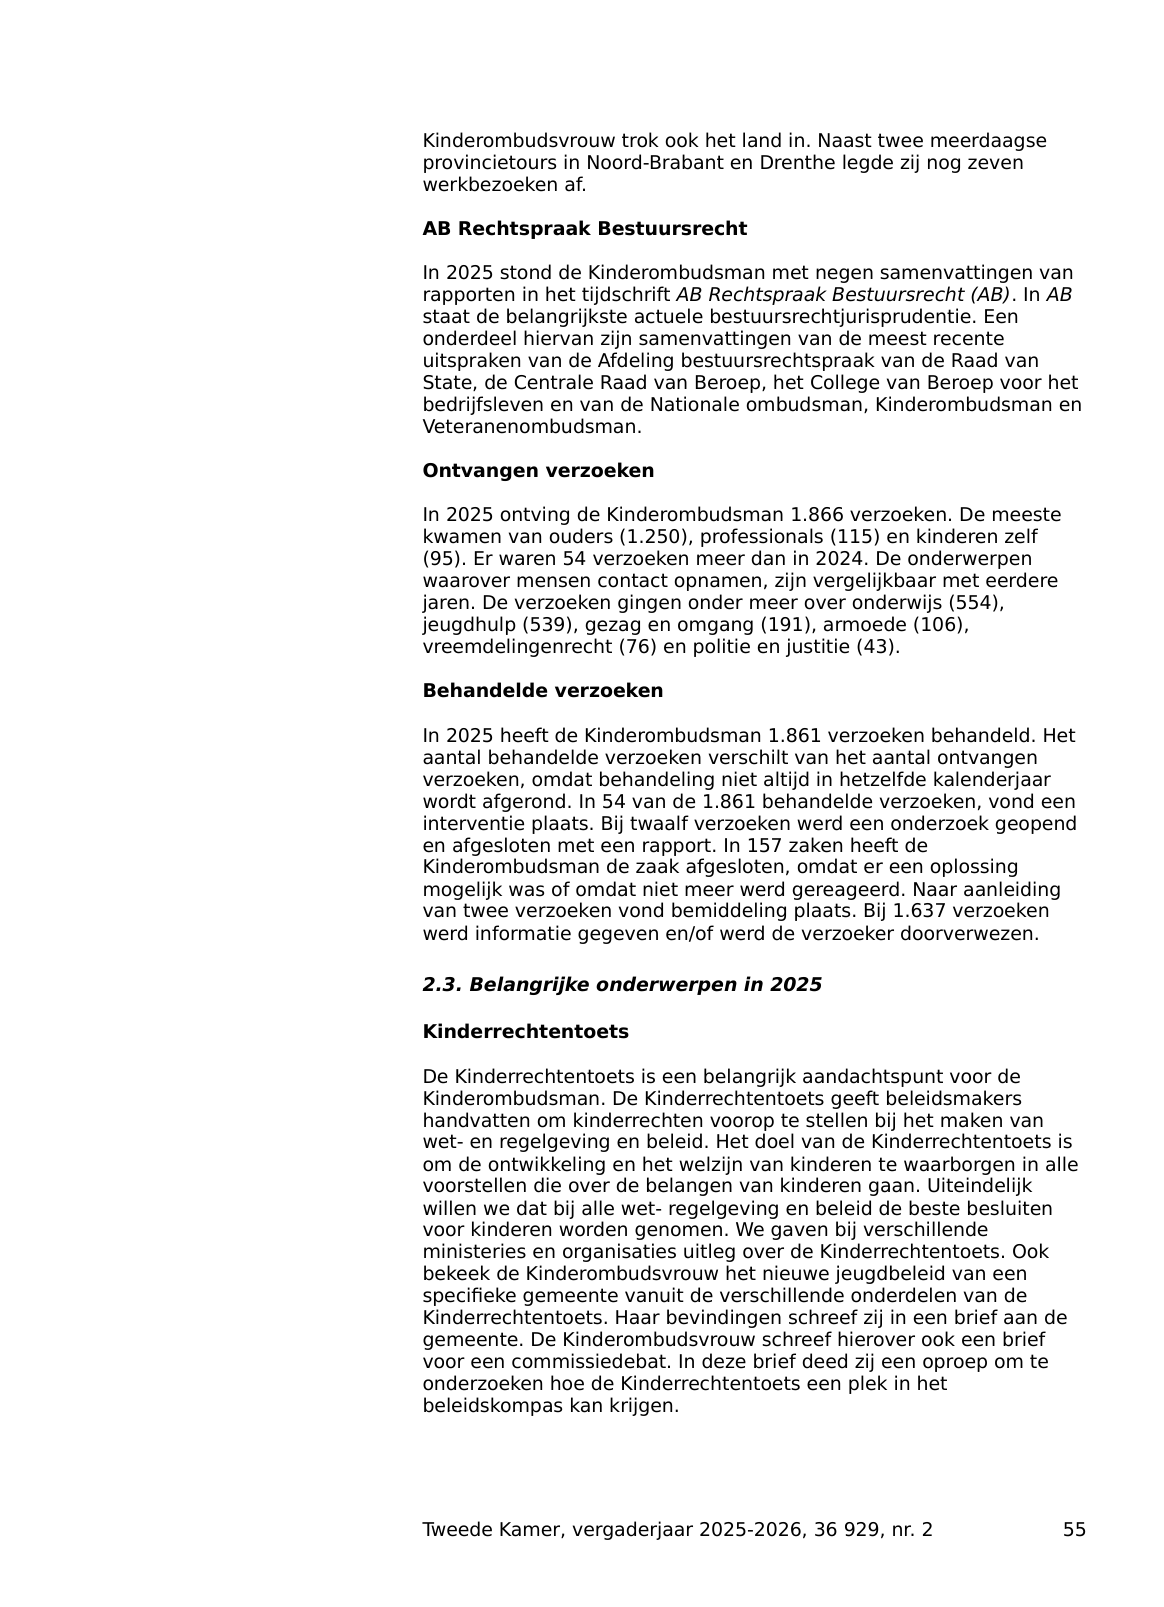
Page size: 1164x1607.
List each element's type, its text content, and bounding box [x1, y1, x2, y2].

text In 2025 stond de Kinderombudsman met negen samenvattingen van rapporten in het tijdschrift AB Rechtspraak Bestuursrecht (AB). In AB staat de belangrijkste actuele bestuursrechtjurisprudentie. Een onderdeel hiervan zijn samenvattingen van de meest recente uitspraken van de Afdeling bestuursrechtspraak van de Raad van State, de Centrale Raad van Beroep, het College van Beroep voor het bedrijfsleven en van de Nationale ombudsman, Kinderombudsman en Veteranenombudsman. [422, 262, 1087, 438]
subtitle Ontvangen verzoeken [422, 460, 1087, 482]
subtitle AB Rechtspraak Bestuursrecht [422, 218, 1087, 240]
text In 2025 heeft de Kinderombudsman 1.861 verzoeken behandeld. Het aantal behandelde verzoeken verschilt van het aantal ontvangen verzoeken, omdat behandeling niet altijd in hetzelfde kalenderjaar wordt afgerond. In 54 van de 1.861 behandelde verzoeken, vond een interventie plaats. Bij twaalf verzoeken werd een onderzoek geopend en afgesloten met een rapport. In 157 zaken heeft de Kinderombudsman de zaak afgesloten, omdat er een oplossing mogelijk was of omdat niet meer werd gereageerd. Naar aanleiding van twee verzoeken vond bemiddeling plaats. Bij 1.637 verzoeken werd informatie gegeven en/of werd de verzoeker doorverwezen. [422, 724, 1087, 944]
subtitle 2.3. Belangrijke onderwerpen in 2025 [422, 974, 1087, 996]
subtitle Behandelde verzoeken [422, 680, 1087, 702]
text Kinderombudsvrouw trok ook het land in. Naast twee meerdaagse provincietours in Noord-Brabant en Drenthe legde zij nog zeven werkbezoeken af. [422, 130, 1087, 196]
subtitle Kinderrechtentoets [422, 1021, 1087, 1043]
text In 2025 ontving de Kinderombudsman 1.866 verzoeken. De meeste kwamen van ouders (1.250), professionals (115) en kinderen zelf (95). Er waren 54 verzoeken meer dan in 2024. De onderwerpen waarover mensen contact opnamen, zijn vergelijkbaar met eerdere jaren. De verzoeken gingen onder meer over onderwijs (554), jeugdhulp (539), gezag en omgang (191), armoede (106), vreemdelingenrecht (76) en politie en justitie (43). [422, 504, 1087, 658]
text De Kinderrechtentoets is een belangrijk aandachtspunt voor de Kinderombudsman. De Kinderrechtentoets geeft beleidsmakers handvatten om kinderrechten voorop te stellen bij het maken van wet- en regelgeving en beleid. Het doel van de Kinderrechtentoets is om de ontwikkeling en het welzijn van kinderen te waarborgen in alle voorstellen die over de belangen van kinderen gaan. Uiteindelijk willen we dat bij alle wet- regelgeving en beleid de beste besluiten voor kinderen worden genomen. We gaven bij verschillende ministeries en organisaties uitleg over de Kinderrechtentoets. Ook bekeek de Kinderombudsvrouw het nieuwe jeugdbeleid van een specifieke gemeente vanuit de verschillende onderdelen van de Kinderrechtentoets. Haar bevindingen schreef zij in een brief aan de gemeente. De Kinderombudsvrouw schreef hierover ook een brief voor een commissiedebat. In deze brief deed zij een oproep om te onderzoeken hoe de Kinderrechtentoets een plek in het beleidskompas kan krijgen. [422, 1066, 1087, 1417]
